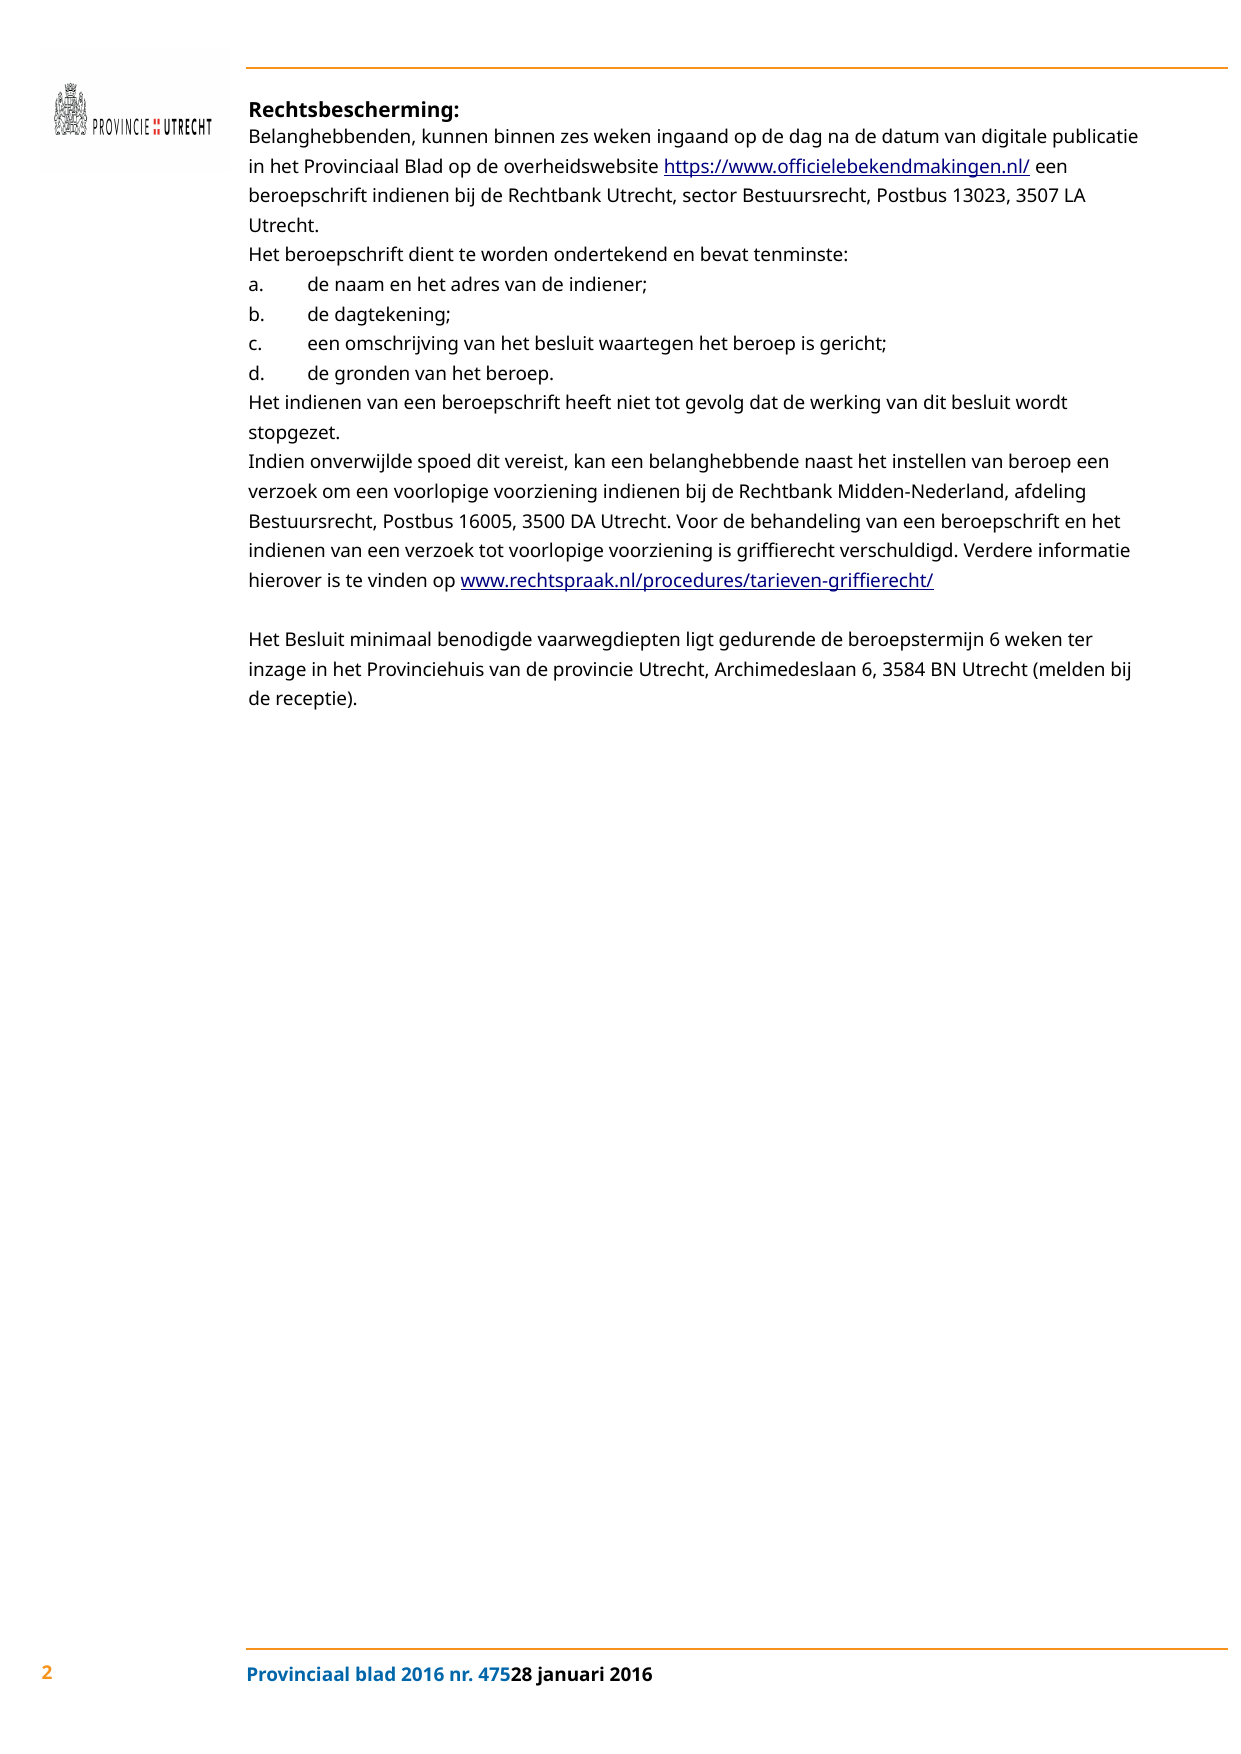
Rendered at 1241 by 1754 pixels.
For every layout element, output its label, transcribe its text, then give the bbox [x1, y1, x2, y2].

list de dagtekening; [248, 301, 1152, 327]
text Rechtsbescherming: [248, 95, 1152, 123]
list de gronden van het beroep. [248, 360, 1152, 386]
text Belanghebbenden, kunnen binnen zes weken ingaand op de dag na de datum van digitale publicatie in het Provinciaal Blad op de overheidswebsite https://www.officielebekendmakingen.nl/ een beroepschrift indienen bij de Rechtbank Utrecht, sector Bestuursrecht, Postbus 13023, 3507 LA Utrecht. [248, 123, 1152, 238]
list een omschrijving van het besluit waartegen het beroep is gericht; [248, 330, 1152, 356]
text Indien onverwijlde spoed dit vereist, kan een belanghebbende naast het instellen van beroep een verzoek om een voorlopige voorziening indienen bij de Rechtbank Midden-Nederland, afdeling Bestuursrecht, Postbus 16005, 3500 DA Utrecht. Voor de behandeling van een beroepschrift en het indienen van een verzoek tot voorlopige voorziening is griffierecht verschuldigd. Verdere informatie hierover is te vinden op www.rechtspraak.nl/procedures/tarieven-griffierecht/ [248, 449, 1152, 593]
picture [41, 47, 231, 172]
text Het indienen van een beroepschrift heeft niet tot gevolg dat de werking van dit besluit wordt stopgezet. [248, 389, 1152, 445]
list de naam en het adres van de indiener; [248, 271, 1152, 297]
text Het Besluit minimaal benodigde vaarwegdiepten ligt gedurende de beroepstermijn 6 weken ter inzage in het Provinciehuis van de provincie Utrecht, Archimedeslaan 6, 3584 BN Utrecht (melden bij de receptie). [248, 626, 1152, 711]
text Het beroepschrift dient te worden ondertekend en bevat tenminste: [248, 242, 1152, 267]
